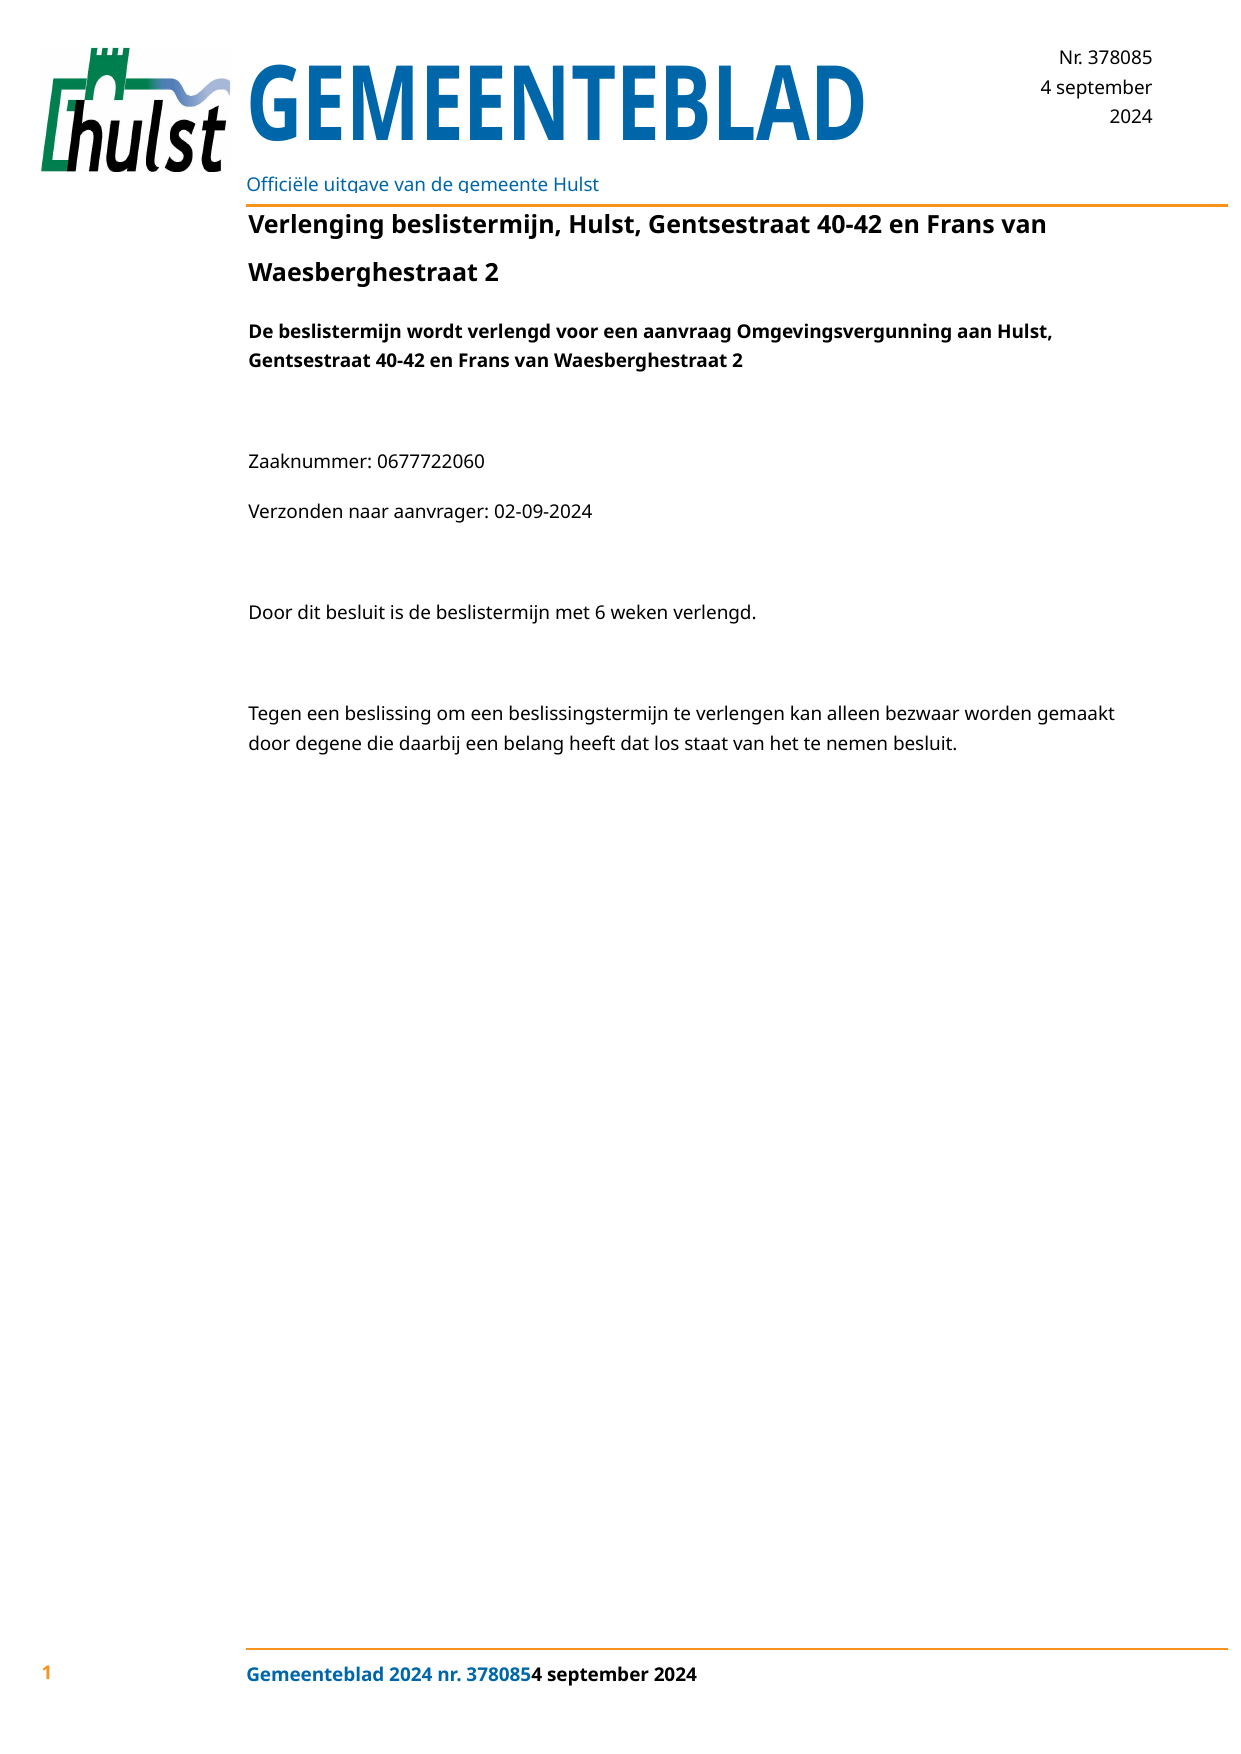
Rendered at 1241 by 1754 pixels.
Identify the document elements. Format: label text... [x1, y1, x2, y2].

picture [41, 47, 231, 172]
text De beslistermijn wordt verlengd voor een aanvraag Omgevingsvergunning aan Hulst, Gentsestraat 40-42 en Frans van Waesberghestraat 2 [248, 318, 1152, 373]
text Zaaknummer: 0677722060 [248, 448, 1152, 474]
text Verzonden naar aanvrager: 02-09-2024 [248, 499, 1152, 524]
text Verlenging beslistermijn, Hulst, Gentsestraat 40-42 en Frans van Waesberghestraat 2 [248, 207, 1152, 288]
text Tegen een beslissing om een beslissingstermijn te verlengen kan alleen bezwaar worden gemaakt door degene die daarbij een belang heeft dat los staat van het te nemen besluit. [248, 700, 1152, 756]
text Door dit besluit is de beslistermijn met 6 weken verlengd. [248, 599, 1152, 625]
